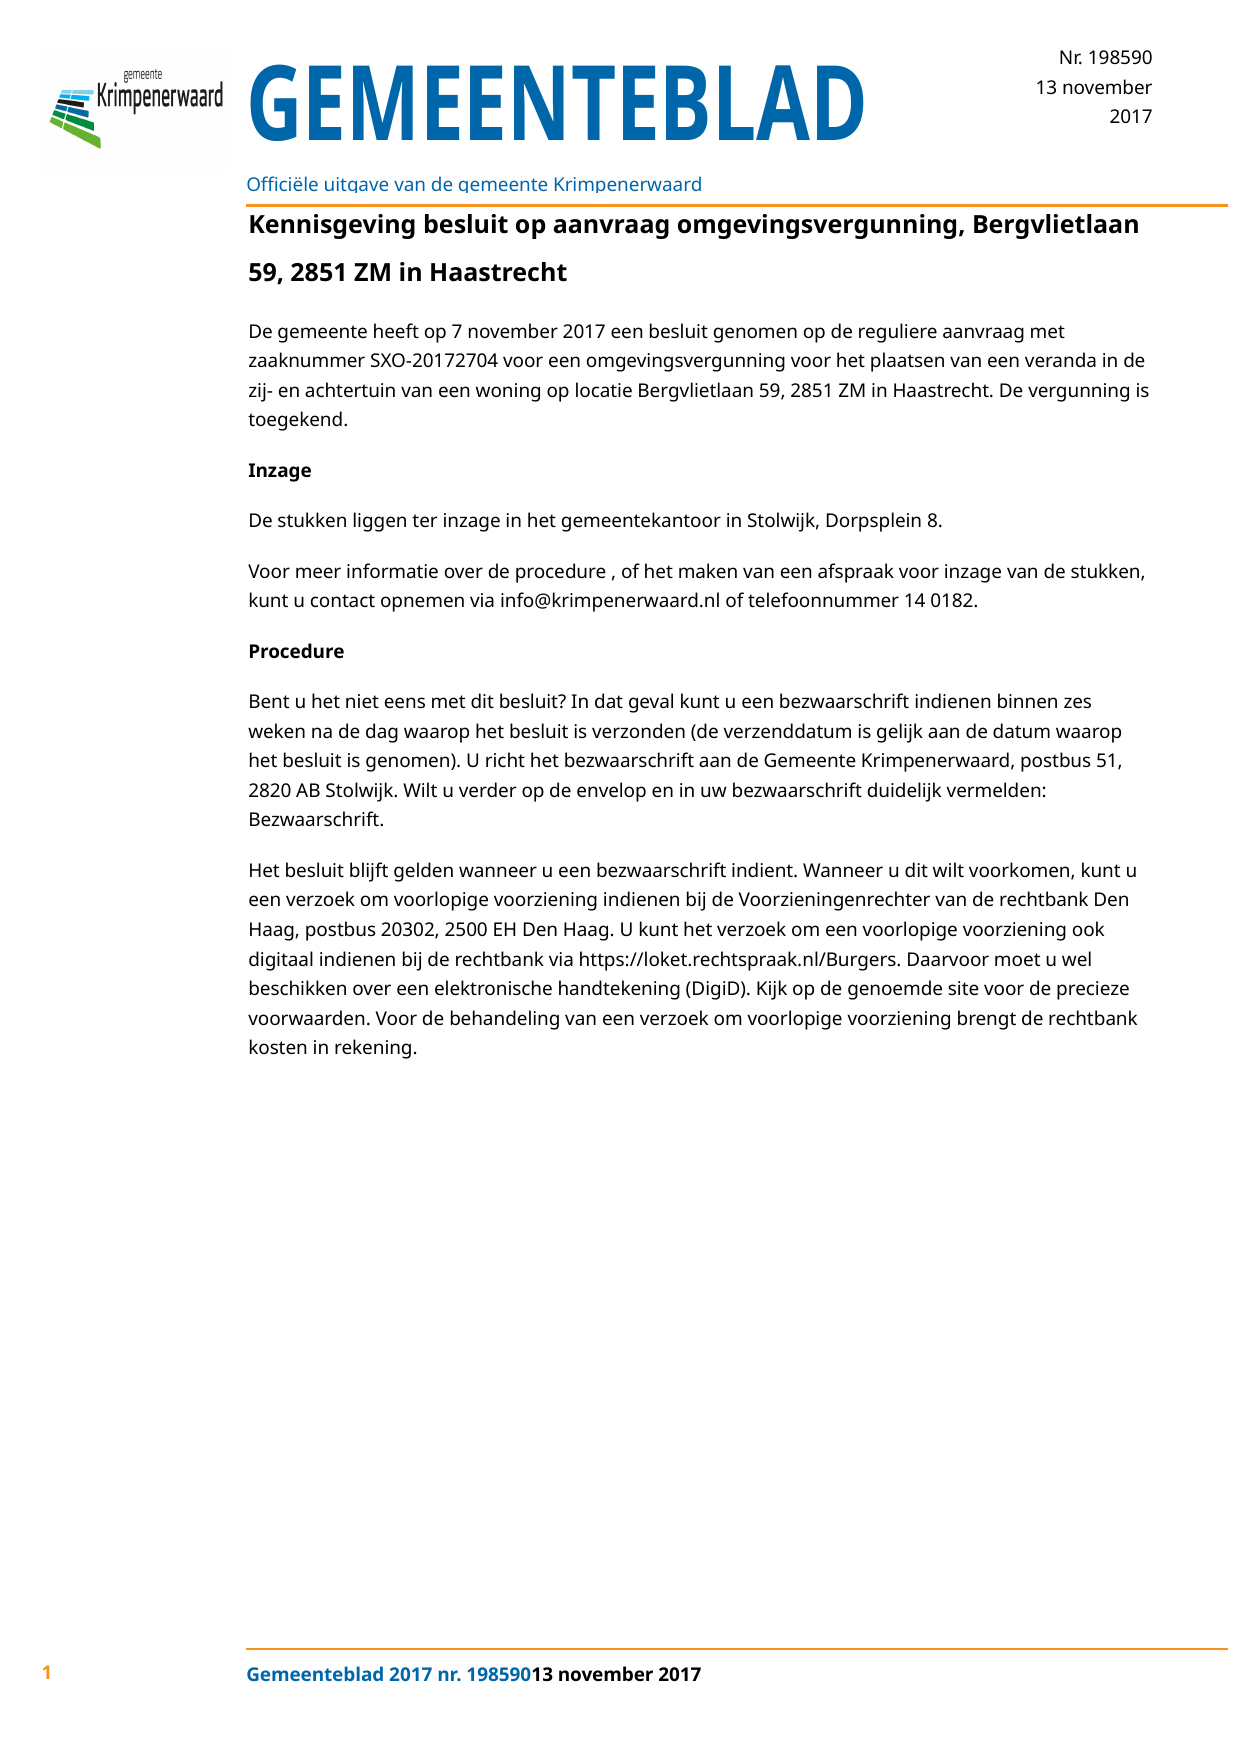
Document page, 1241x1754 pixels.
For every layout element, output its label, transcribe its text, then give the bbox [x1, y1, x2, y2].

text Inzage [248, 457, 1152, 483]
text Kennisgeving besluit op aanvraag omgevingsvergunning, Bergvlietlaan 59, 2851 ZM in Haastrecht [248, 207, 1152, 288]
picture [41, 47, 231, 172]
text Voor meer informatie over de procedure , of het maken van een afspraak voor inzage van de stukken, kunt u contact opnemen via info@krimpenerwaard.nl of telefoonnummer 14 0182. [248, 558, 1152, 613]
text Bent u het niet eens met dit besluit? In dat geval kunt u een bezwaarschrift indienen binnen zes weken na de dag waarop het besluit is verzonden (de verzenddatum is gelijk aan de datum waarop het besluit is genomen). U richt het bezwaarschrift aan de Gemeente Krimpenerwaard, postbus 51, 2820 AB Stolwijk. Wilt u verder op de envelop en in uw bezwaarschrift duidelijk vermelden: Bezwaarschrift. [248, 688, 1152, 832]
text De stukken liggen ter inzage in het gemeentekantoor in Stolwijk, Dorpsplein 8. [248, 507, 1152, 533]
text De gemeente heeft op 7 november 2017 een besluit genomen op de reguliere aanvraag met zaaknummer SXO-20172704 voor een omgevingsvergunning voor het plaatsen van een veranda in de zij- en achtertuin van een woning op locatie Bergvlietlaan 59, 2851 ZM in Haastrecht. De vergunning is toegekend. [248, 318, 1152, 432]
text Het besluit blijft gelden wanneer u een bezwaarschrift indient. Wanneer u dit wilt voorkomen, kunt u een verzoek om voorlopige voorziening indienen bij de Voorzieningenrechter van de rechtbank Den Haag, postbus 20302, 2500 EH Den Haag. U kunt het verzoek om een voorlopige voorziening ook digitaal indienen bij de rechtbank via https://loket.rechtspraak.nl/Burgers. Daarvoor moet u wel beschikken over een elektronische handtekening (DigiD). Kijk op de genoemde site voor de precieze voorwaarden. Voor de behandeling van een verzoek om voorlopige voorziening brengt de rechtbank kosten in rekening. [248, 857, 1152, 1060]
text Procedure [248, 638, 1152, 664]
